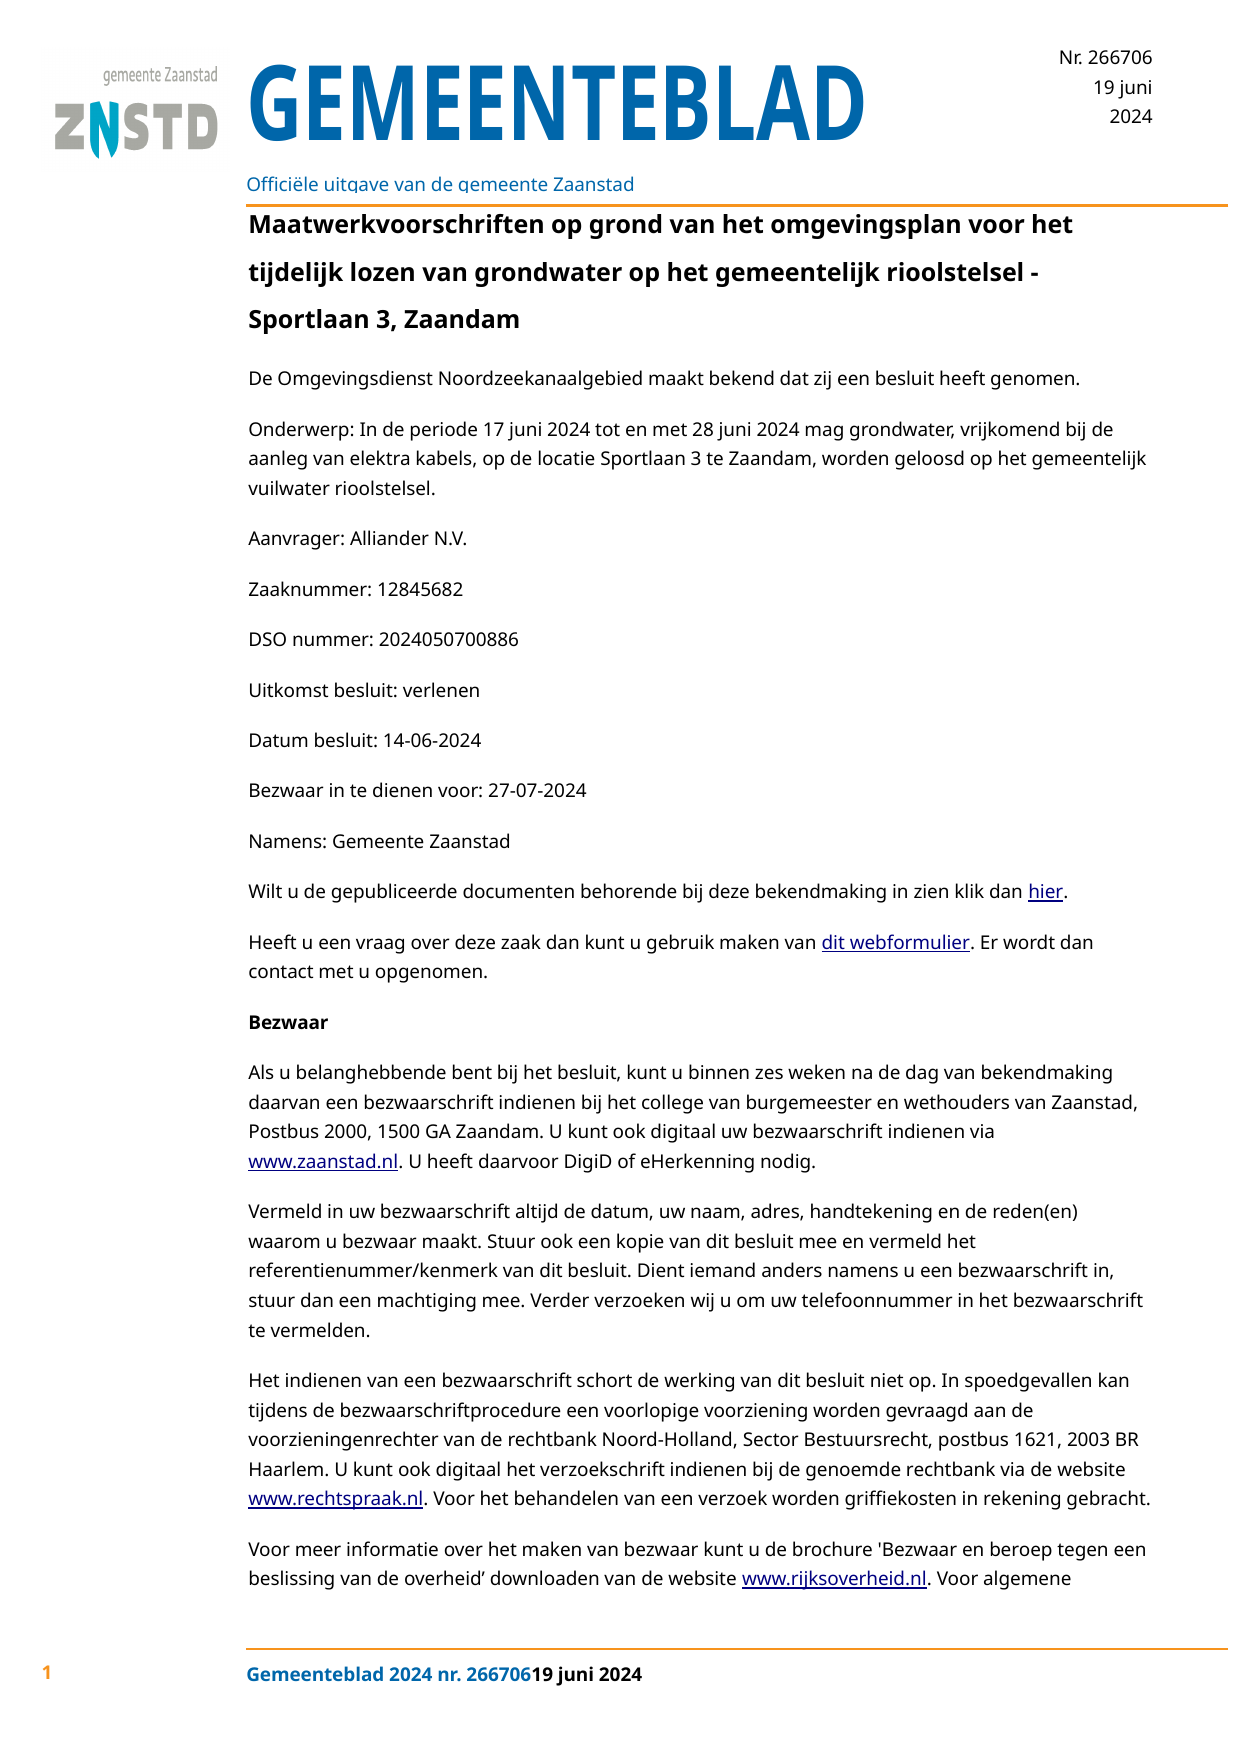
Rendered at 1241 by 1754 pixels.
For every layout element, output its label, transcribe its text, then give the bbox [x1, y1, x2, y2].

text De Omgevingsdienst Noordzeekanaalgebied maakt bekend dat zij een besluit heeft genomen. [248, 366, 1152, 391]
text Vermeld in uw bezwaarschrift altijd de datum, uw naam, adres, handtekening en de reden(en) waarom u bezwaar maakt. Stuur ook een kopie van dit besluit mee en vermeld het referentienummer/kenmerk van dit besluit. Dient iemand anders namens u een bezwaarschrift in, stuur dan een machtiging mee. Verder verzoeken wij u om uw telefoonnummer in het bezwaarschrift te vermelden. [248, 1198, 1152, 1342]
text Maatwerkvoorschriften op grond van het omgevingsplan voor het tijdelijk lozen van grondwater op het gemeentelijk rioolstelsel - Sportlaan 3, Zaandam [248, 207, 1152, 336]
text DSO nummer: 2024050700886 [248, 626, 1152, 652]
text Het indienen van een bezwaarschrift schort de werking van dit besluit niet op. In spoedgevallen kan tijdens de bezwaarschriftprocedure een voorlopige voorziening worden gevraagd aan de voorzieningenrechter van de rechtbank Noord-Holland, Sector Bestuursrecht, postbus 1621, 2003 BR Haarlem. U kunt ook digitaal het verzoekschrift indienen bij de genoemde rechtbank via de website www.rechtspraak.nl. Voor het behandelen van een verzoek worden griffiekosten in rekening gebracht. [248, 1367, 1152, 1511]
text Aanvrager: Alliander N.V. [248, 526, 1152, 551]
text Datum besluit: 14-06-2024 [248, 727, 1152, 753]
text Heeft u een vraag over deze zaak dan kunt u gebruik maken van dit webformulier. Er wordt dan contact met u opgenomen. [248, 929, 1152, 984]
text Namens: Gemeente Zaanstad [248, 828, 1152, 854]
text Voor meer informatie over het maken van bezwaar kunt u de brochure 'Bezwaar en beroep tegen een beslissing van de overheid’ downloaden van de website www.rijksoverheid.nl. Voor algemene [248, 1536, 1152, 1591]
text Onderwerp: In de periode 17 juni 2024 tot en met 28 juni 2024 mag grondwater, vrijkomend bij de aanleg van elektra kabels, op de locatie Sportlaan 3 te Zaandam, worden geloosd op het gemeentelijk vuilwater rioolstelsel. [248, 416, 1152, 501]
text Bezwaar [248, 1009, 1152, 1034]
text Als u belanghebbende bent bij het besluit, kunt u binnen zes weken na de dag van bekendmaking daarvan een bezwaarschrift indienen bij het college van burgemeester en wethouders van Zaanstad, Postbus 2000, 1500 GA Zaandam. U kunt ook digitaal uw bezwaarschrift indienen via www.zaanstad.nl. U heeft daarvoor DigiD of eHerkenning nodig. [248, 1059, 1152, 1174]
picture [41, 47, 231, 172]
text Bezwaar in te dienen voor: 27-07-2024 [248, 778, 1152, 803]
text Wilt u de gepubliceerde documenten behorende bij deze bekendmaking in zien klik dan hier. [248, 878, 1152, 904]
text Zaaknummer: 12845682 [248, 576, 1152, 602]
text Uitkomst besluit: verlenen [248, 677, 1152, 702]
